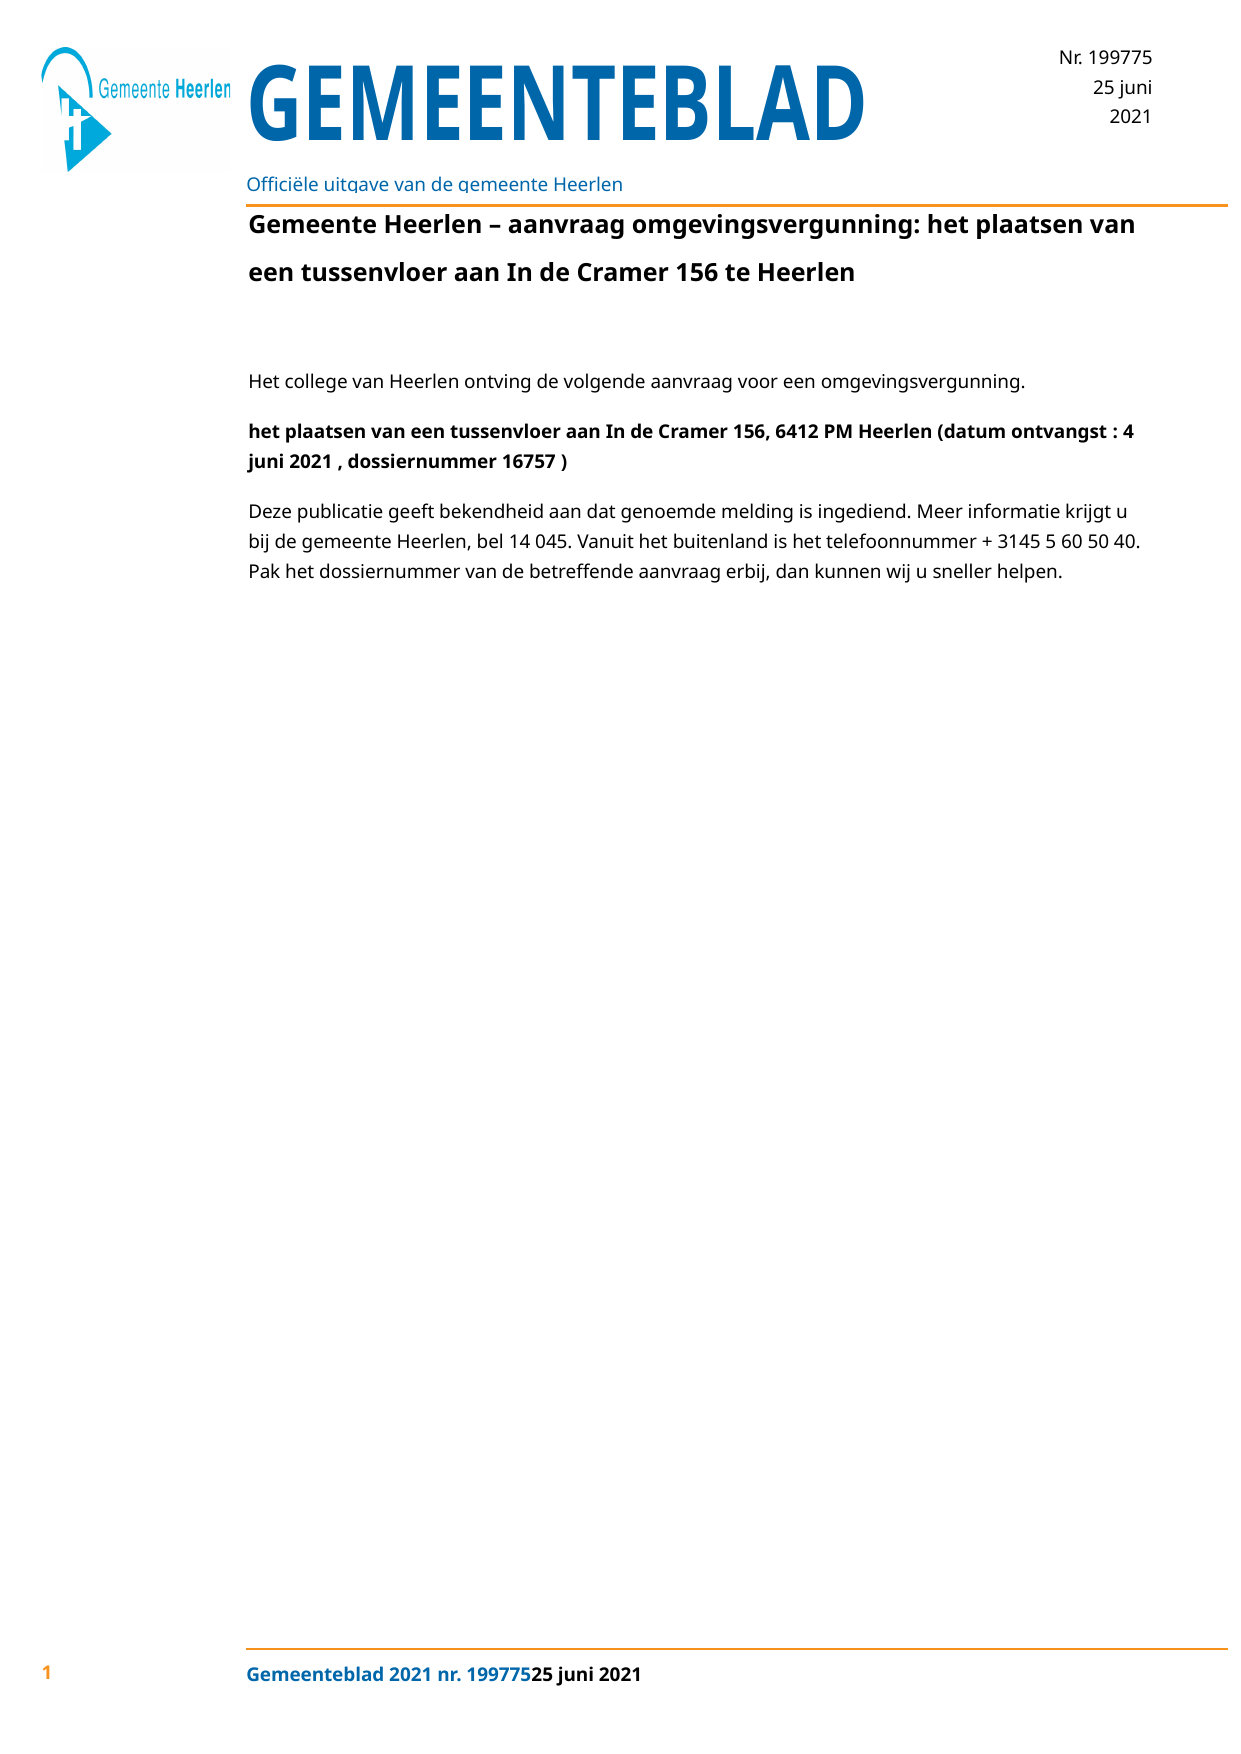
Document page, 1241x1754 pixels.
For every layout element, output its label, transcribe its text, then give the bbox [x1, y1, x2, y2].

text Gemeente Heerlen – aanvraag omgevingsvergunning: het plaatsen van een tussenvloer aan In de Cramer 156 te Heerlen [248, 207, 1152, 288]
text Het college van Heerlen ontving de volgende aanvraag voor een omgevingsvergunning. [248, 368, 1152, 394]
picture [41, 47, 59, 70]
picture [41, 47, 231, 172]
text het plaatsen van een tussenvloer aan In de Cramer 156, 6412 PM Heerlen (datum ontvangst : 4 juni 2021 , dossiernummer 16757 ) [248, 419, 1152, 474]
text Deze publicatie geeft bekendheid aan dat genoemde melding is ingediend. Meer informatie krijgt u bij de gemeente Heerlen, bel 14 045. Vanuit het buitenland is het telefoonnummer + 3145 5 60 50 40. Pak het dossiernummer van de betreffende aanvraag erbij, dan kunnen wij u sneller helpen. [248, 499, 1152, 584]
